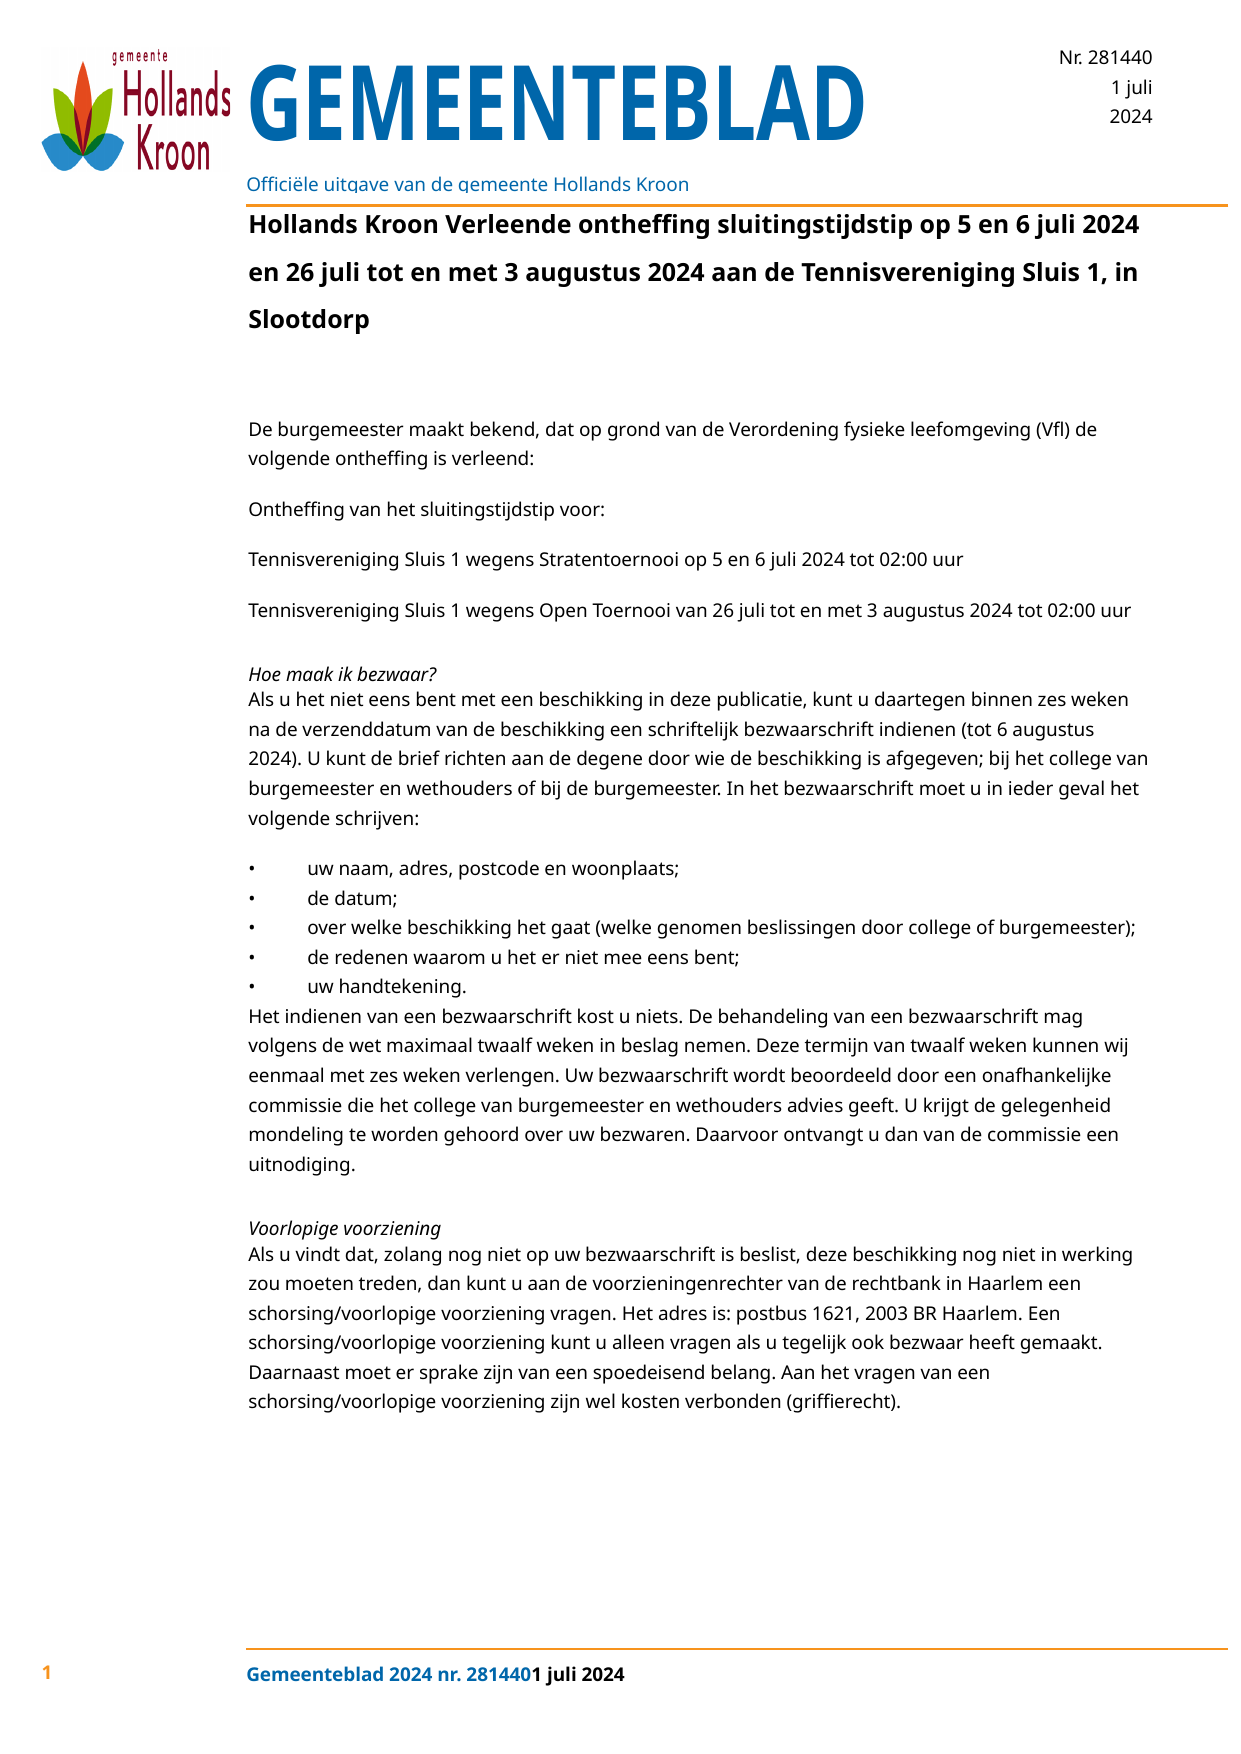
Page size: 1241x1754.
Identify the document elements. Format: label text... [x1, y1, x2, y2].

list over welke beschikking het gaat (welke genomen beslissingen door college of burgemeester); [248, 914, 1152, 940]
text Hoe maak ik bezwaar? [248, 661, 1152, 686]
text Het indienen van een bezwaarschrift kost u niets. De behandeling van een bezwaarschrift mag volgens de wet maximaal twaalf weken in beslag nemen. Deze termijn van twaalf weken kunnen wij eenmaal met zes weken verlengen. Uw bezwaarschrift wordt beoordeeld door een onafhankelijke commissie die het college van burgemeester en wethouders advies geeft. U krijgt de gelegenheid mondeling te worden gehoord over uw bezwaren. Daarvoor ontvangt u dan van de commissie een uitnodiging. [248, 1003, 1152, 1177]
list de datum; [248, 885, 1152, 911]
text Tennisvereniging Sluis 1 wegens Open Toernooi van 26 juli tot en met 3 augustus 2024 tot 02:00 uur [248, 597, 1152, 622]
text Ontheffing van het sluitingstijdstip voor: [248, 496, 1152, 522]
list uw naam, adres, postcode en woonplaats; [248, 855, 1152, 881]
text Als u vindt dat, zolang nog niet op uw bezwaarschrift is beslist, deze beschikking nog niet in werking zou moeten treden, dan kunt u aan de voorzieningenrechter van de rechtbank in Haarlem een schorsing/voorlopige voorziening vragen. Het adres is: postbus 1621, 2003 BR Haarlem. Een schorsing/voorlopige voorziening kunt u alleen vragen als u tegelijk ook bezwaar heeft gemaakt. Daarnaast moet er sprake zijn van een spoedeisend belang. Aan het vragen van een schorsing/voorlopige voorziening zijn wel kosten verbonden (griffierecht). [248, 1241, 1152, 1414]
text Voorlopige voorziening [248, 1215, 1152, 1241]
list de redenen waarom u het er niet mee eens bent; [248, 944, 1152, 970]
text Tennisvereniging Sluis 1 wegens Stratentoernooi op 5 en 6 juli 2024 tot 02:00 uur [248, 546, 1152, 572]
list uw handtekening. [248, 973, 1152, 999]
text Hollands Kroon Verleende ontheffing sluitingstijdstip op 5 en 6 juli 2024 en 26 juli tot en met 3 augustus 2024 aan de Tennisvereniging Sluis 1, in Slootdorp [248, 207, 1152, 336]
text De burgemeester maakt bekend, dat op grond van de Verordening fysieke leefomgeving (Vfl) de volgende ontheffing is verleend: [248, 416, 1152, 471]
text Als u het niet eens bent met een beschikking in deze publicatie, kunt u daartegen binnen zes weken na de verzenddatum van de beschikking een schriftelijk bezwaarschrift indienen (tot 6 augustus 2024). U kunt de brief richten aan de degene door wie de beschikking is afgegeven; bij het college van burgemeester en wethouders of bij de burgemeester. In het bezwaarschrift moet u in ieder geval het volgende schrijven: [248, 686, 1152, 831]
picture [41, 47, 231, 172]
